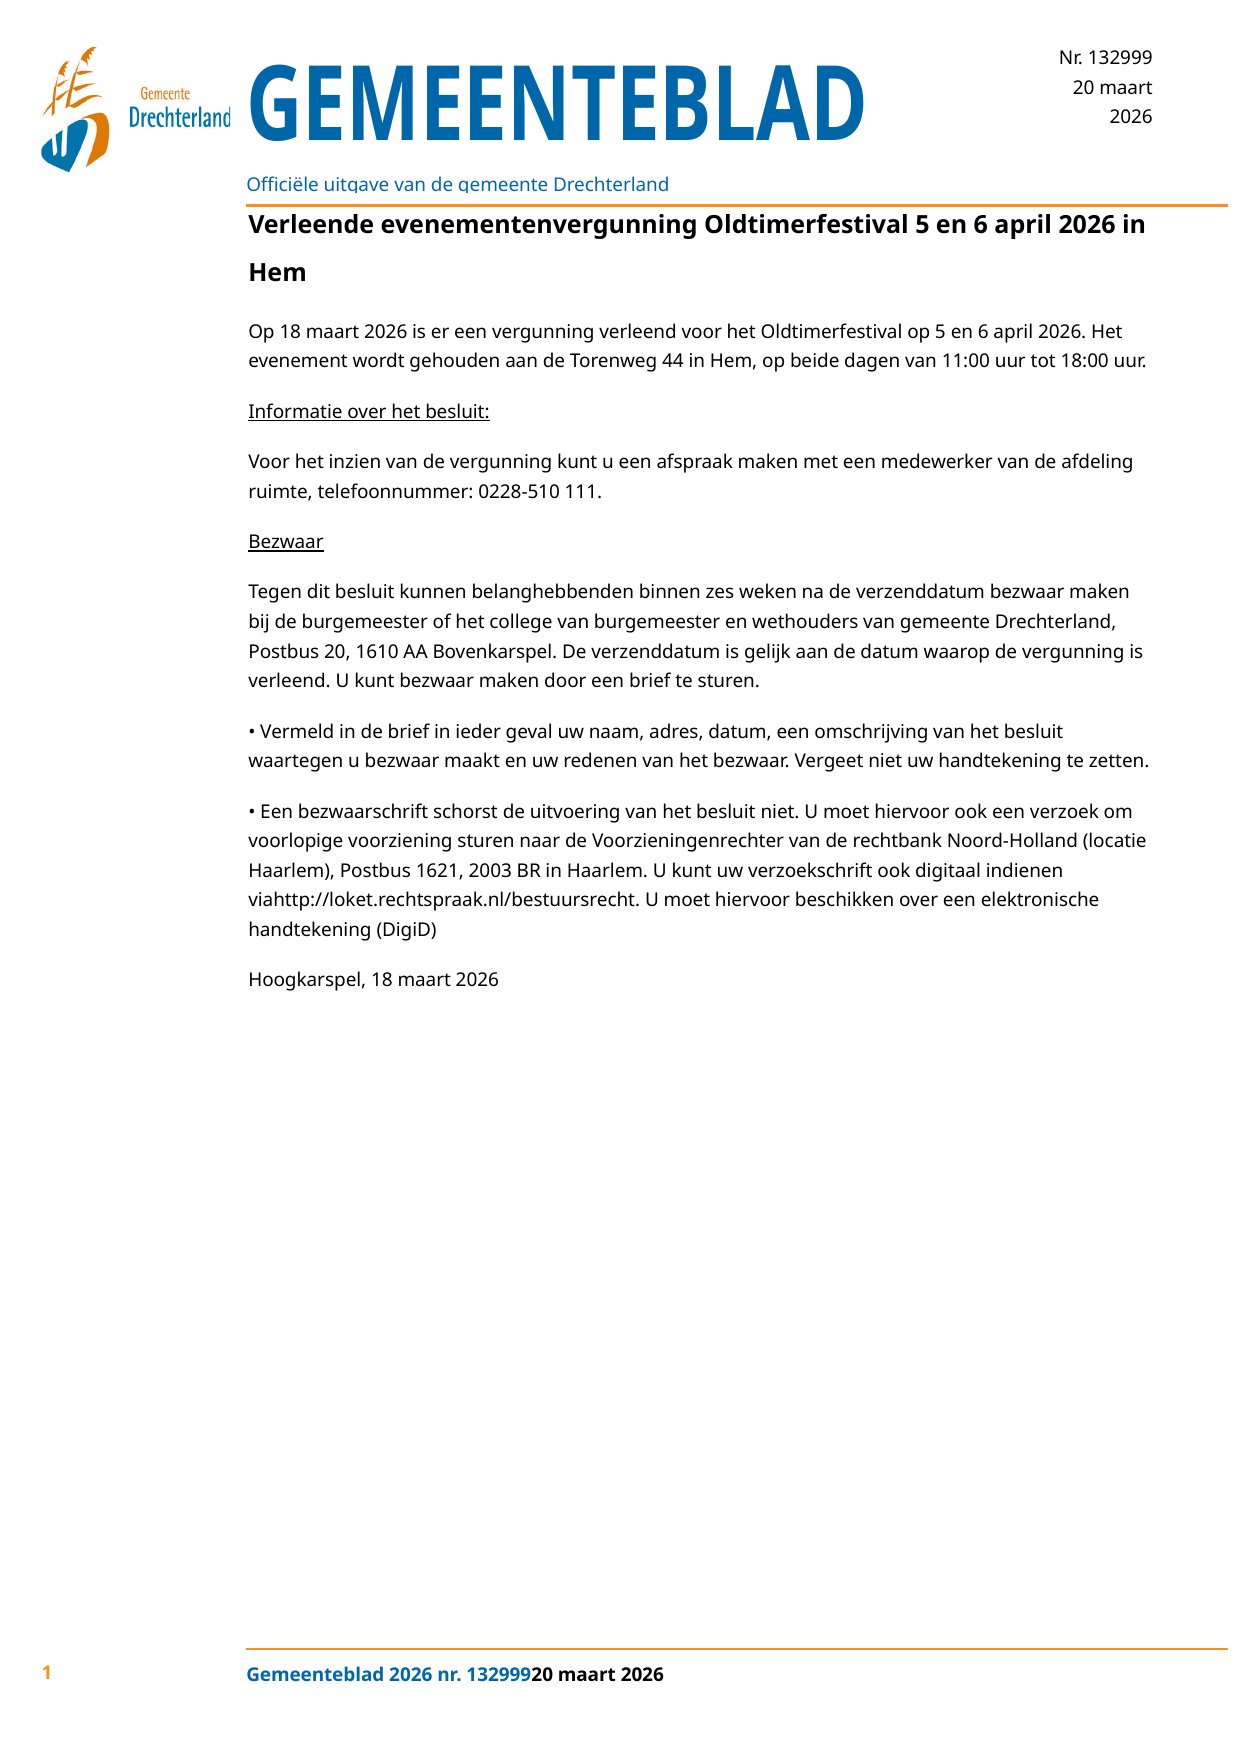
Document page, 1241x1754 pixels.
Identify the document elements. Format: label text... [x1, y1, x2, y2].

picture [41, 158, 64, 172]
text Tegen dit besluit kunnen belanghebbenden binnen zes weken na de verzenddatum bezwaar maken bij de burgemeester of het college van burgemeester en wethouders van gemeente Drechterland, Postbus 20, 1610 AA Bovenkarspel. De verzenddatum is gelijk aan de datum waarop de vergunning is verleend. U kunt bezwaar maken door een brief te sturen. [248, 579, 1152, 693]
text Hoogkarspel, 18 maart 2026 [248, 967, 1152, 992]
text • Vermeld in de brief in ieder geval uw naam, adres, datum, een omschrijving van het besluit waartegen u bezwaar maakt en uw redenen van het bezwaar. Vergeet niet uw handtekening te zetten. [248, 718, 1152, 773]
text Informatie over het besluit: [248, 398, 1152, 424]
text Bezwaar [248, 528, 1152, 554]
picture [41, 47, 231, 172]
text Voor het inzien van de vergunning kunt u een afspraak maken met een medewerker van de afdeling ruimte, telefoonnummer: 0228-510 111. [248, 448, 1152, 504]
picture [226, 115, 231, 124]
text • Een bezwaarschrift schorst de uitvoering van het besluit niet. U moet hiervoor ook een verzoek om voorlopige voorziening sturen naar de Voorzieningenrechter van de rechtbank Noord-Holland (locatie Haarlem), Postbus 1621, 2003 BR in Haarlem. U kunt uw verzoekschrift ook digitaal indienen viahttp://loket.rechtspraak.nl/bestuursrecht. U moet hiervoor beschikken over een elektronische handtekening (DigiD) [248, 798, 1152, 942]
text Op 18 maart 2026 is er een vergunning verleend voor het Oldtimerfestival op 5 en 6 april 2026. Het evenement wordt gehouden aan de Torenweg 44 in Hem, op beide dagen van 11:00 uur tot 18:00 uur. [248, 318, 1152, 373]
text Verleende evenementenvergunning Oldtimerfestival 5 en 6 april 2026 in Hem [248, 207, 1152, 288]
